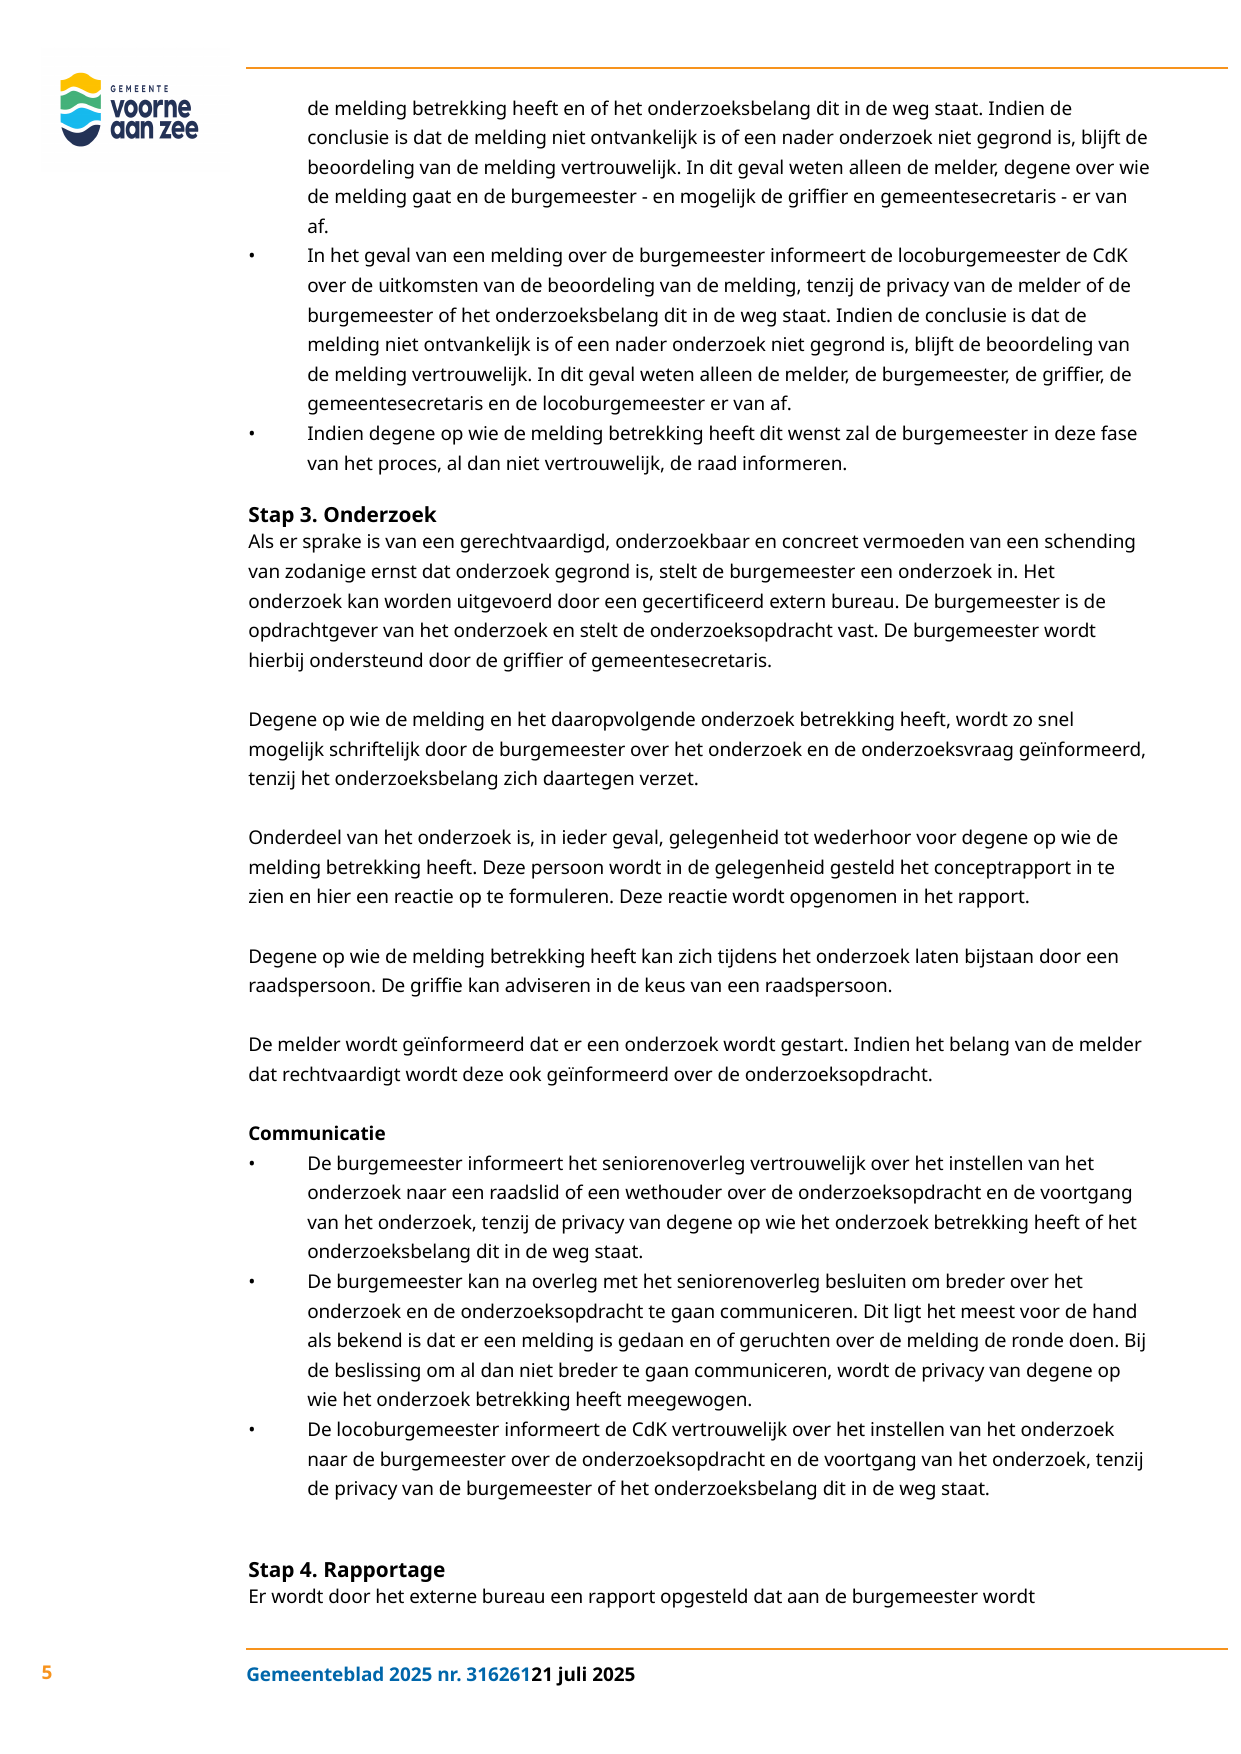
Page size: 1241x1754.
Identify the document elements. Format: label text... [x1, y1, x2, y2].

text Stap 3. Onderzoek [248, 500, 1152, 529]
text Degene op wie de melding betrekking heeft kan zich tijdens het onderzoek laten bijstaan door een raadspersoon. De griffie kan adviseren in de keus van een raadspersoon. [248, 943, 1152, 998]
list Indien degene op wie de melding betrekking heeft dit wenst zal de burgemeester in deze fase van het proces, al dan niet vertrouwelijk, de raad informeren. [248, 420, 1152, 476]
list de melding betrekking heeft en of het onderzoeksbelang dit in de weg staat. Indien de conclusie is dat de melding niet ontvankelijk is of een nader onderzoek niet gegrond is, blijft de beoordeling van de melding vertrouwelijk. In dit geval weten alleen de melder, degene over wie de melding gaat en de burgemeester - en mogelijk de griffier en gemeentesecretaris - er van af. [248, 95, 1152, 239]
text Onderdeel van het onderzoek is, in ieder geval, gelegenheid tot wederhoor voor degene op wie de melding betrekking heeft. Deze persoon wordt in de gelegenheid gesteld het conceptrapport in te zien en hier een reactie op te formuleren. Deze reactie wordt opgenomen in het rapport. [248, 824, 1152, 909]
list De burgemeester kan na overleg met het seniorenoverleg besluiten om breder over het onderzoek en de onderzoeksopdracht te gaan communiceren. Dit ligt het meest voor de hand als bekend is dat er een melding is gedaan en of geruchten over de melding de ronde doen. Bij de beslissing om al dan niet breder te gaan communiceren, wordt de privacy van degene op wie het onderzoek betrekking heeft meegewogen. [248, 1268, 1152, 1412]
text Degene op wie de melding en het daaropvolgende onderzoek betrekking heeft, wordt zo snel mogelijk schriftelijk door de burgemeester over het onderzoek en de onderzoeksvraag geïnformeerd, tenzij het onderzoeksbelang zich daartegen verzet. [248, 706, 1152, 791]
text Communicatie [248, 1120, 1152, 1146]
picture [41, 47, 231, 172]
list De burgemeester informeert het seniorenoverleg vertrouwelijk over het instellen van het onderzoek naar een raadslid of een wethouder over de onderzoeksopdracht en de voortgang van het onderzoek, tenzij de privacy van degene op wie het onderzoek betrekking heeft of het onderzoeksbelang dit in de weg staat. [248, 1150, 1152, 1264]
text Als er sprake is van een gerechtvaardigd, onderzoekbaar en concreet vermoeden van een schending van zodanige ernst dat onderzoek gegrond is, stelt de burgemeester een onderzoek in. Het onderzoek kan worden uitgevoerd door een gecertificeerd extern bureau. De burgemeester is de opdrachtgever van het onderzoek en stelt de onderzoeksopdracht vast. De burgemeester wordt hierbij ondersteund door de griffier of gemeentesecretaris. [248, 529, 1152, 673]
list De locoburgemeester informeert de CdK vertrouwelijk over het instellen van het onderzoek naar de burgemeester over de onderzoeksopdracht en de voortgang van het onderzoek, tenzij de privacy van de burgemeester of het onderzoeksbelang dit in de weg staat. [248, 1416, 1152, 1501]
text De melder wordt geïnformeerd dat er een onderzoek wordt gestart. Indien het belang van de melder dat rechtvaardigt wordt deze ook geïnformeerd over de onderzoeksopdracht. [248, 1032, 1152, 1087]
text Er wordt door het externe bureau een rapport opgesteld dat aan de burgemeester wordt [248, 1584, 1152, 1609]
text Stap 4. Rapportage [248, 1555, 1152, 1584]
list In het geval van een melding over de burgemeester informeert de locoburgemeester de CdK over de uitkomsten van de beoordeling van de melding, tenzij de privacy van de melder of de burgemeester of het onderzoeksbelang dit in de weg staat. Indien de conclusie is dat de melding niet ontvankelijk is of een nader onderzoek niet gegrond is, blijft de beoordeling van de melding vertrouwelijk. In dit geval weten alleen de melder, de burgemeester, de griffier, de gemeentesecretaris en de locoburgemeester er van af. [248, 243, 1152, 416]
